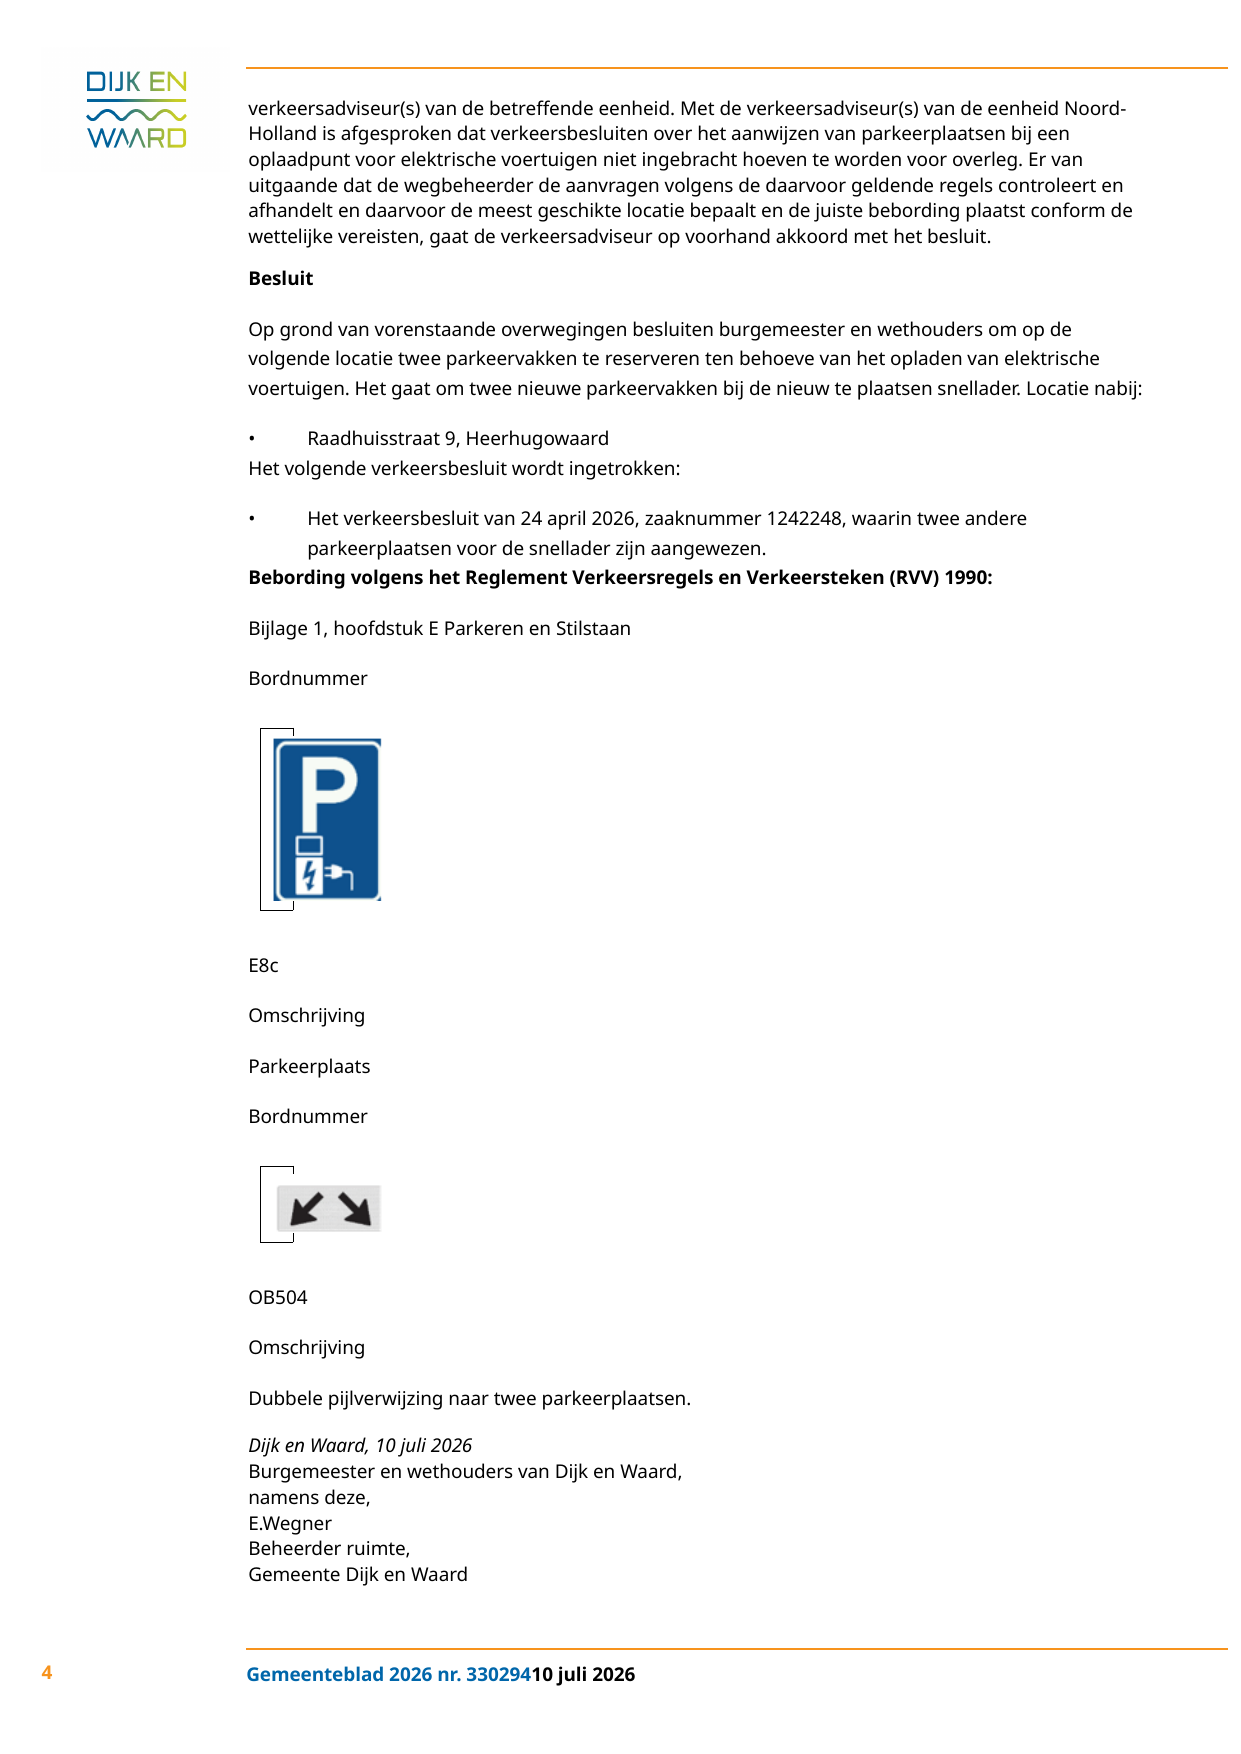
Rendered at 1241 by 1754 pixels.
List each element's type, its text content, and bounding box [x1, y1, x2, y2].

text Dubbele pijlverwijzing naar twee parkeerplaatsen. [248, 1385, 1152, 1411]
picture [268, 736, 387, 901]
text E.Wegner [248, 1510, 1152, 1536]
text Op grond van vorenstaande overwegingen besluiten burgemeester en wethouders om op de volgende locatie twee parkeervakken te reserveren ten behoeve van het opladen van elektrische voertuigen. Het gaat om twee nieuwe parkeervakken bij de nieuw te plaatsen snellader. Locatie nabij: [248, 316, 1152, 401]
text namens deze, [248, 1484, 1152, 1510]
text Bordnummer [248, 1103, 1152, 1129]
text Bordnummer [248, 665, 1152, 691]
text Dijk en Waard, 10 juli 2026 [248, 1433, 1152, 1458]
text Parkeerplaats [248, 1053, 1152, 1078]
text Het volgende verkeersbesluit wordt ingetrokken: [248, 455, 1152, 481]
text Omschrijving [248, 1002, 1152, 1028]
text Bebording volgens het Reglement Verkeersregels en Verkeersteken (RVV) 1990: [248, 564, 1152, 590]
text Omschrijving [248, 1334, 1152, 1360]
text Bijlage 1, hoofdstuk E Parkeren en Stilstaan [248, 615, 1152, 641]
text Burgemeester en wethouders van Dijk en Waard, [248, 1458, 1152, 1484]
text Beheerder ruimte, [248, 1536, 1152, 1561]
list Raadhuisstraat 9, Heerhugowaard [248, 425, 1152, 451]
list Het verkeersbesluit van 24 april 2026, zaaknummer 1242248, waarin twee andere parkeerplaatsen voor de snellader zijn aangewezen. [248, 505, 1152, 561]
text OB504 [248, 1284, 1152, 1310]
text Besluit [248, 265, 1152, 291]
picture [268, 1174, 387, 1233]
text verkeersadviseur(s) van de betreffende eenheid. Met de verkeersadviseur(s) van de eenheid Noord-Holland is afgesproken dat verkeersbesluiten over het aanwijzen van parkeerplaatsen bij een oplaadpunt voor elektrische voertuigen niet ingebracht hoeven te worden voor overleg. Er van uitgaande dat de wegbeheerder de aanvragen volgens de daarvoor geldende regels controleert en afhandelt en daarvoor de meest geschikte locatie bepaalt en de juiste bebording plaatst conform de wettelijke vereisten, gaat de verkeersadviseur op voorhand akkoord met het besluit. [248, 95, 1152, 249]
text E8c [248, 952, 1152, 978]
text Gemeente Dijk en Waard [248, 1561, 1152, 1587]
picture [41, 47, 231, 172]
